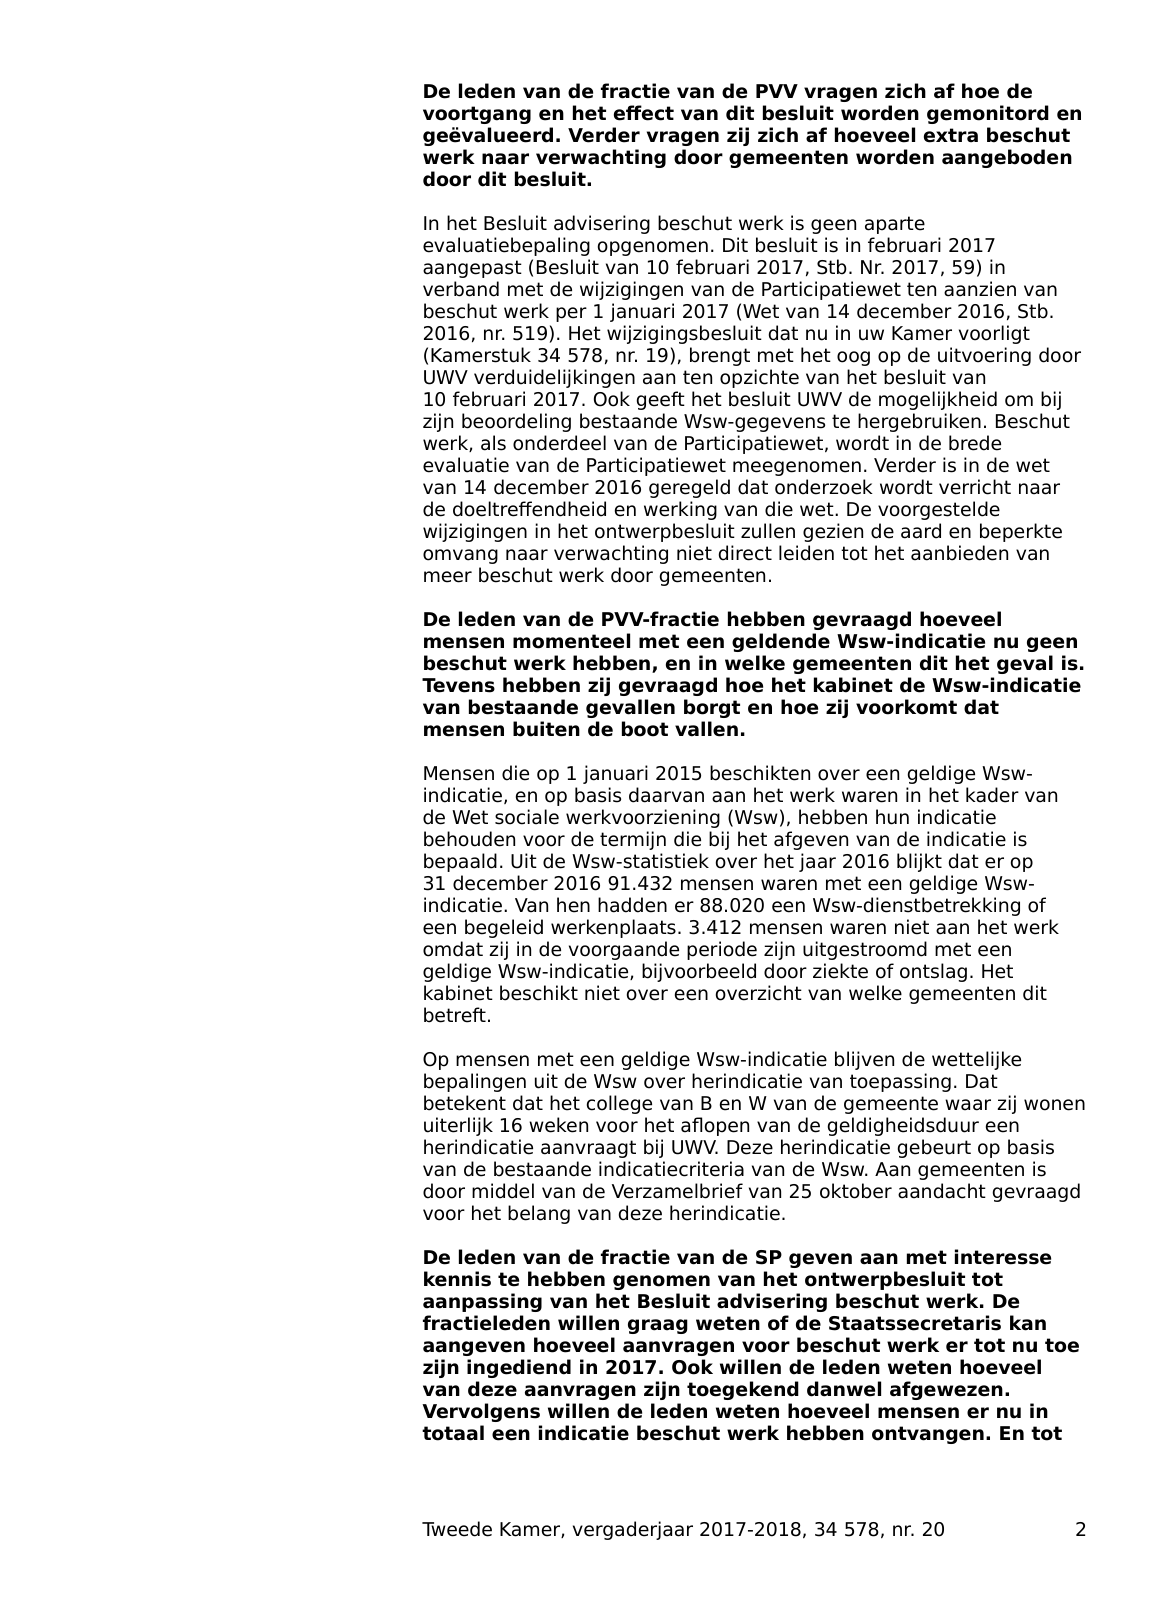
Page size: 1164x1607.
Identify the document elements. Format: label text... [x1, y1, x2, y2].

text De leden van de fractie van de SP geven aan met interesse kennis te hebben genomen van het ontwerpbesluit tot aanpassing van het Besluit advisering beschut werk. De fractieleden willen graag weten of de Staatssecretaris kan aangeven hoeveel aanvragen voor beschut werk er tot nu toe zijn ingediend in 2017. Ook willen de leden weten hoeveel van deze aanvragen zijn toegekend danwel afgewezen. Vervolgens willen de leden weten hoeveel mensen er nu in totaal een indicatie beschut werk hebben ontvangen. En tot [422, 1247, 1087, 1445]
text Mensen die op 1 januari 2015 beschikten over een geldige Wsw-indicatie, en op basis daarvan aan het werk waren in het kader van de Wet sociale werkvoorziening (Wsw), hebben hun indicatie behouden voor de termijn die bij het afgeven van de indicatie is bepaald. Uit de Wsw-statistiek over het jaar 2016 blijkt dat er op 31 december 2016 91.432 mensen waren met een geldige Wsw-indicatie. Van hen hadden er 88.020 een Wsw-dienstbetrekking of een begeleid werkenplaats. 3.412 mensen waren niet aan het werk omdat zij in de voorgaande periode zijn uitgestroomd met een geldige Wsw-indicatie, bijvoorbeeld door ziekte of ontslag. Het kabinet beschikt niet over een overzicht van welke gemeenten dit betreft. [422, 763, 1087, 1027]
text De leden van de PVV-fractie hebben gevraagd hoeveel mensen momenteel met een geldende Wsw-indicatie nu geen beschut werk hebben, en in welke gemeenten dit het geval is. Tevens hebben zij gevraagd hoe het kabinet de Wsw-indicatie van bestaande gevallen borgt en hoe zij voorkomt dat mensen buiten de boot vallen. [422, 609, 1087, 741]
text In het Besluit advisering beschut werk is geen aparte evaluatiebepaling opgenomen. Dit besluit is in februari 2017 aangepast (Besluit van 10 februari 2017, Stb. Nr. 2017, 59) in verband met de wijzigingen van de Participatiewet ten aanzien van beschut werk per 1 januari 2017 (Wet van 14 december 2016, Stb. 2016, nr. 519). Het wijzigingsbesluit dat nu in uw Kamer voorligt (Kamerstuk 34 578, nr. 19), brengt met het oog op de uitvoering door UWV verduidelijkingen aan ten opzichte van het besluit van 10 februari 2017. Ook geeft het besluit UWV de mogelijkheid om bij zijn beoordeling bestaande Wsw-gegevens te hergebruiken. Beschut werk, als onderdeel van de Participatiewet, wordt in de brede evaluatie van de Participatiewet meegenomen. Verder is in de wet van 14 december 2016 geregeld dat onderzoek wordt verricht naar de doeltreffendheid en werking van die wet. De voorgestelde wijzigingen in het ontwerpbesluit zullen gezien de aard en beperkte omvang naar verwachting niet direct leiden tot het aanbieden van meer beschut werk door gemeenten. [422, 213, 1087, 587]
text Op mensen met een geldige Wsw-indicatie blijven de wettelijke bepalingen uit de Wsw over herindicatie van toepassing. Dat betekent dat het college van B en W van de gemeente waar zij wonen uiterlijk 16 weken voor het aflopen van de geldigheidsduur een herindicatie aanvraagt bij UWV. Deze herindicatie gebeurt op basis van de bestaande indicatiecriteria van de Wsw. Aan gemeenten is door middel van de Verzamelbrief van 25 oktober aandacht gevraagd voor het belang van deze herindicatie. [422, 1049, 1087, 1225]
text De leden van de fractie van de PVV vragen zich af hoe de voortgang en het effect van dit besluit worden gemonitord en geëvalueerd. Verder vragen zij zich af hoeveel extra beschut werk naar verwachting door gemeenten worden aangeboden door dit besluit. [422, 81, 1087, 191]
